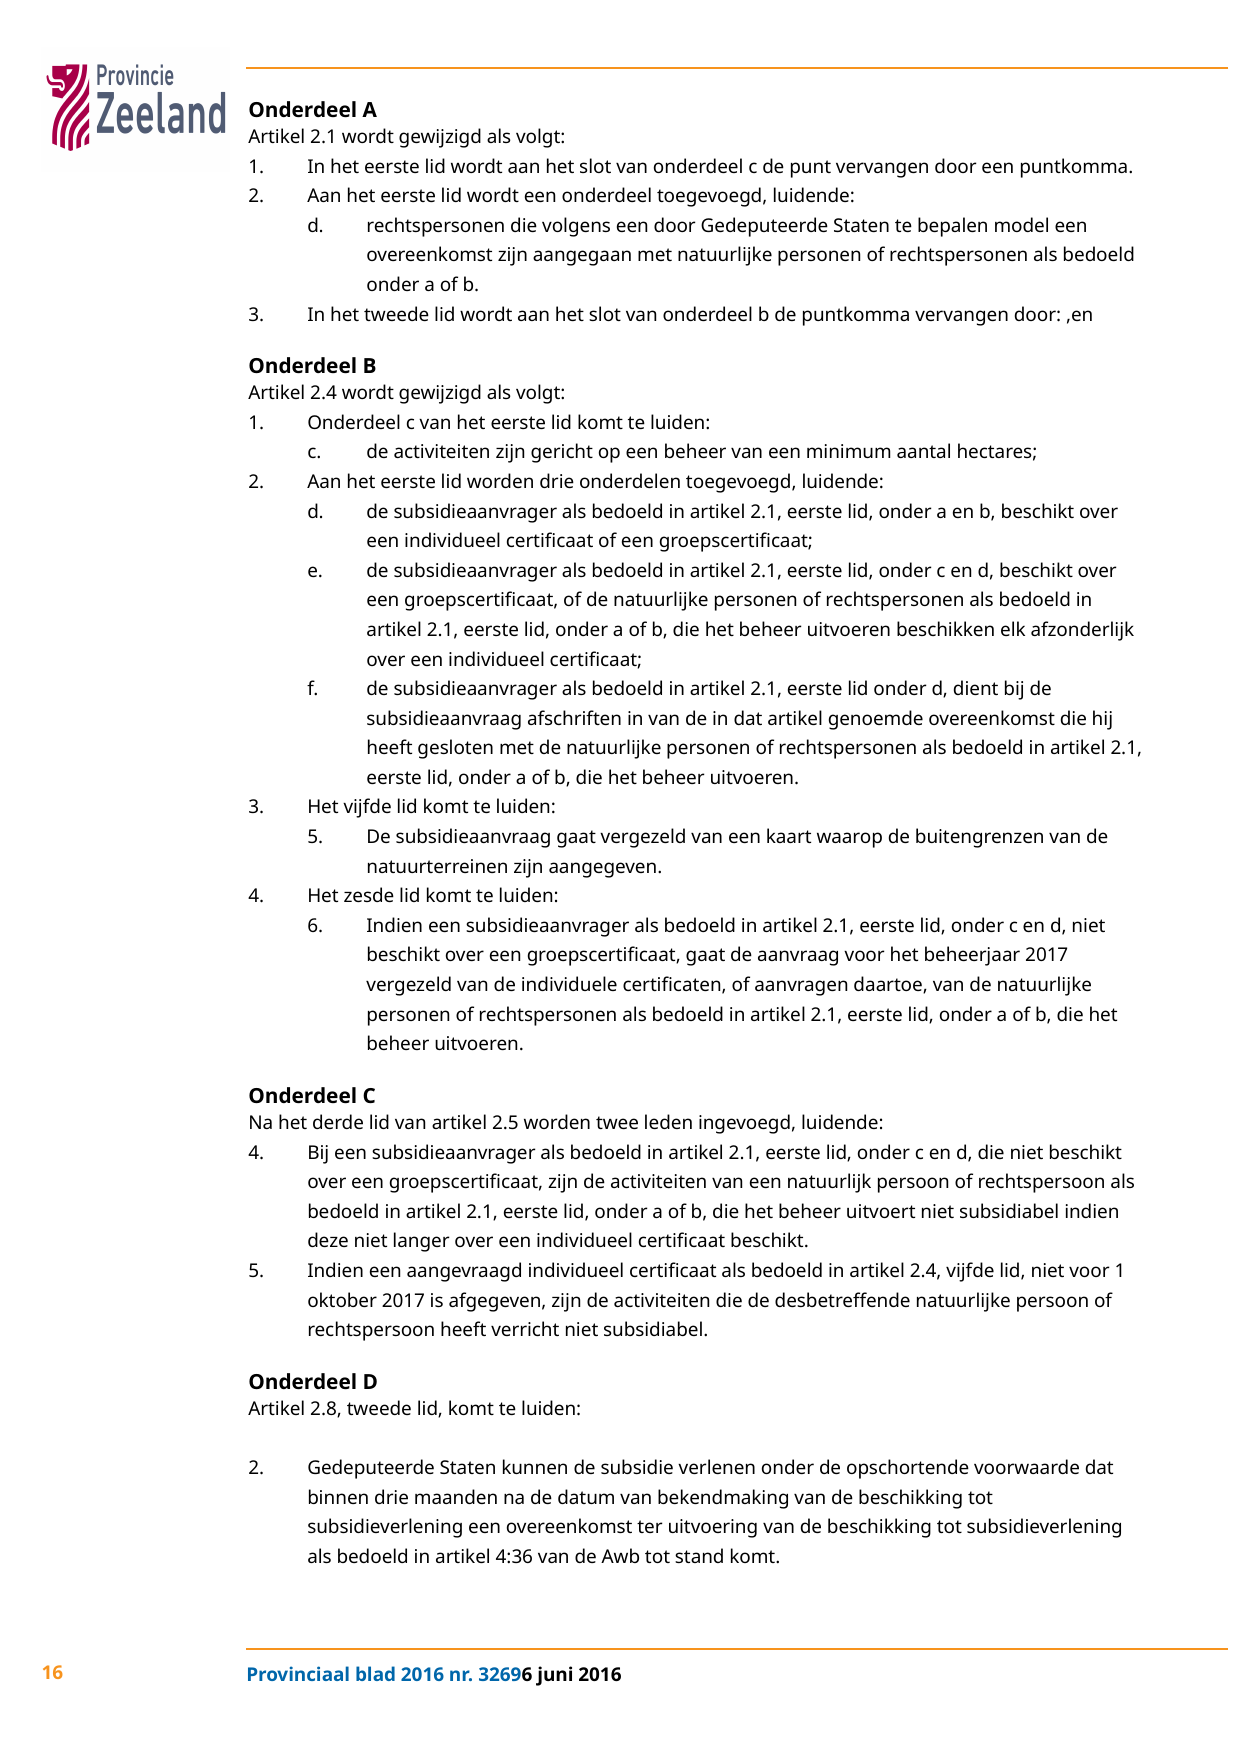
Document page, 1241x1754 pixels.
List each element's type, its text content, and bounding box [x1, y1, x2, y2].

list Indien een subsidieaanvrager als bedoeld in artikel 2.1, eerste lid, onder c en d, niet beschikt over een groepscertificaat, gaat de aanvraag voor het beheerjaar 2017 vergezeld van de individuele certificaten, of aanvragen daartoe, van de natuurlijke personen of rechtspersonen als bedoeld in artikel 2.1, eerste lid, onder a of b, die het beheer uitvoeren. [307, 912, 1152, 1056]
text Artikel 2.8, tweede lid, komt te luiden: [248, 1395, 1152, 1421]
list In het tweede lid wordt aan het slot van onderdeel b de puntkomma vervangen door: ,en [248, 301, 1152, 326]
list rechtspersonen die volgens een door Gedeputeerde Staten te bepalen model een overeenkomst zijn aangegaan met natuurlijke personen of rechtspersonen als bedoeld onder a of b. [307, 212, 1152, 297]
list Aan het eerste lid wordt een onderdeel toegevoegd, luidende: [248, 182, 1152, 208]
text Na het derde lid van artikel 2.5 worden twee leden ingevoegd, luidende: [248, 1109, 1152, 1135]
list Gedeputeerde Staten kunnen de subsidie verlenen onder de opschortende voorwaarde dat binnen drie maanden na de datum van bekendmaking van de beschikking tot subsidieverlening een overeenkomst ter uitvoering van de beschikking tot subsidieverlening als bedoeld in artikel 4:36 van de Awb tot stand komt. [248, 1454, 1152, 1569]
picture [41, 47, 231, 172]
text Artikel 2.4 wordt gewijzigd als volgt: [248, 379, 1152, 405]
text Onderdeel C [248, 1081, 1152, 1109]
list de activiteiten zijn gericht op een beheer van een minimum aantal hectares; [307, 439, 1152, 464]
list de subsidieaanvrager als bedoeld in artikel 2.1, eerste lid, onder a en b, beschikt over een individueel certificaat of een groepscertificaat; [307, 498, 1152, 553]
list De subsidieaanvraag gaat vergezeld van een kaart waarop de buitengrenzen van de natuurterreinen zijn aangegeven. [307, 823, 1152, 879]
list Het vijfde lid komt te luiden: [248, 794, 1152, 819]
list de subsidieaanvrager als bedoeld in artikel 2.1, eerste lid, onder c en d, beschikt over een groepscertificaat, of de natuurlijke personen of rechtspersonen als bedoeld in artikel 2.1, eerste lid, onder a of b, die het beheer uitvoeren beschikken elk afzonderlijk over een individueel certificaat; [307, 557, 1152, 672]
list Indien een aangevraagd individueel certificaat als bedoeld in artikel 2.4, vijfde lid, niet voor 1 oktober 2017 is afgegeven, zijn de activiteiten die de desbetreffende natuurlijke persoon of rechtspersoon heeft verricht niet subsidiabel. [248, 1257, 1152, 1342]
text Onderdeel B [248, 351, 1152, 379]
list Het zesde lid komt te luiden: [248, 882, 1152, 908]
list Aan het eerste lid worden drie onderdelen toegevoegd, luidende: [248, 468, 1152, 494]
list In het eerste lid wordt aan het slot van onderdeel c de punt vervangen door een puntkomma. [248, 153, 1152, 178]
list Bij een subsidieaanvrager als bedoeld in artikel 2.1, eerste lid, onder c en d, die niet beschikt over een groepscertificaat, zijn de activiteiten van een natuurlijk persoon of rechtspersoon als bedoeld in artikel 2.1, eerste lid, onder a of b, die het beheer uitvoert niet subsidiabel indien deze niet langer over een individueel certificaat beschikt. [248, 1139, 1152, 1253]
list Onderdeel c van het eerste lid komt te luiden: [248, 409, 1152, 435]
text Onderdeel A [248, 95, 1152, 123]
list de subsidieaanvrager als bedoeld in artikel 2.1, eerste lid onder d, dient bij de subsidieaanvraag afschriften in van de in dat artikel genoemde overeenkomst die hij heeft gesloten met de natuurlijke personen of rechtspersonen als bedoeld in artikel 2.1, eerste lid, onder a of b, die het beheer uitvoeren. [307, 675, 1152, 790]
text Artikel 2.1 wordt gewijzigd als volgt: [248, 123, 1152, 149]
text Onderdeel D [248, 1367, 1152, 1395]
